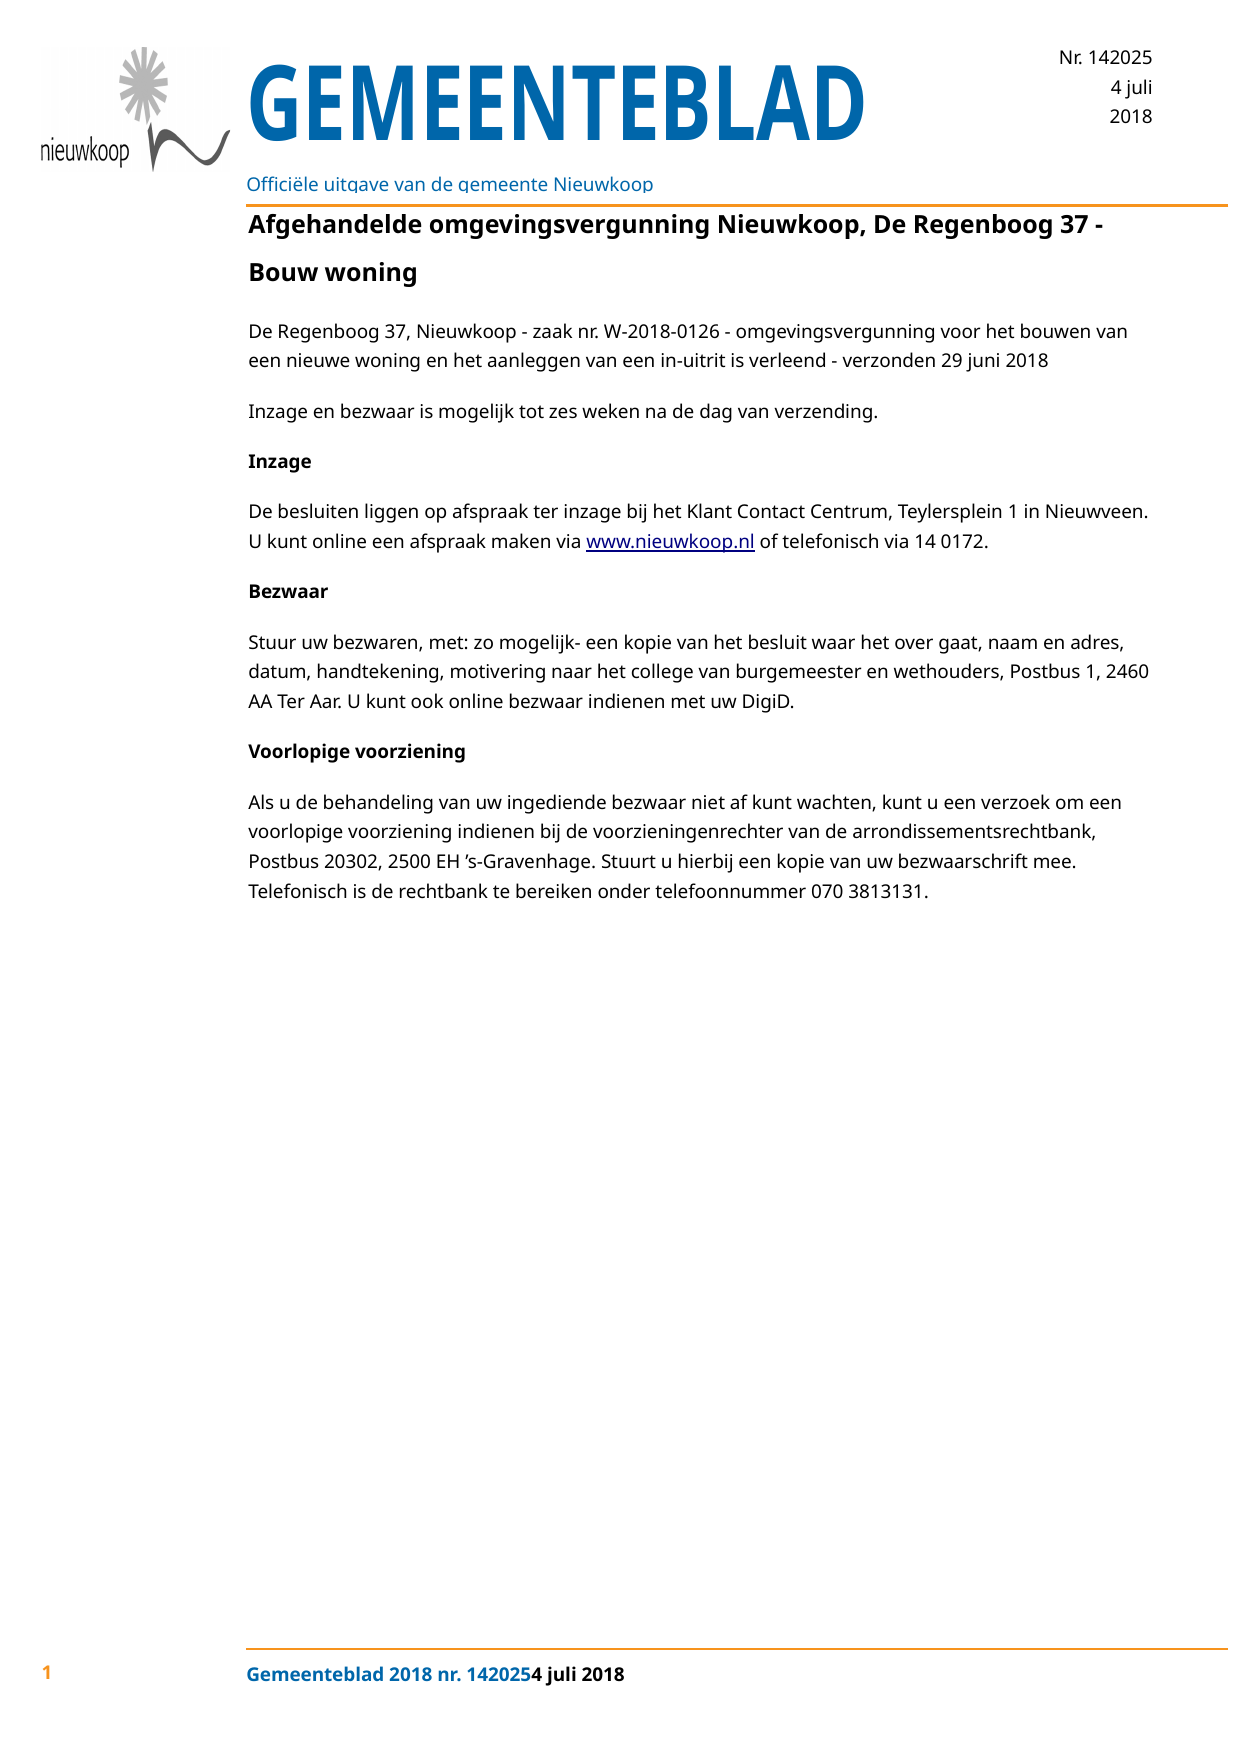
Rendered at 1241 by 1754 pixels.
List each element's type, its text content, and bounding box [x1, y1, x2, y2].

text Bezwaar [248, 579, 1152, 604]
text De besluiten liggen op afspraak ter inzage bij het Klant Contact Centrum, Teylersplein 1 in Nieuwveen. U kunt online een afspraak maken via www.nieuwkoop.nl of telefonisch via 14 0172. [248, 499, 1152, 554]
text Voorlopige voorziening [248, 739, 1152, 764]
text Afgehandelde omgevingsvergunning Nieuwkoop, De Regenboog 37 - Bouw woning [248, 207, 1152, 288]
text Inzage [248, 448, 1152, 474]
text De Regenboog 37, Nieuwkoop - zaak nr. W-2018-0126 - omgevingsvergunning voor het bouwen van een nieuwe woning en het aanleggen van een in-uitrit is verleend - verzonden 29 juni 2018 [248, 318, 1152, 373]
picture [41, 47, 231, 172]
text Stuur uw bezwaren, met: zo mogelijk- een kopie van het besluit waar het over gaat, naam en adres, datum, handtekening, motivering naar het college van burgemeester en wethouders, Postbus 1, 2460 AA Ter Aar. U kunt ook online bezwaar indienen met uw DigiD. [248, 629, 1152, 714]
text Als u de behandeling van uw ingediende bezwaar niet af kunt wachten, kunt u een verzoek om een voorlopige voorziening indienen bij de voorzieningenrechter van de arrondissementsrechtbank, Postbus 20302, 2500 EH ’s-Gravenhage. Stuurt u hierbij een kopie van uw bezwaarschrift mee. Telefonisch is de rechtbank te bereiken onder telefoonnummer 070 3813131. [248, 789, 1152, 904]
text Inzage en bezwaar is mogelijk tot zes weken na de dag van verzending. [248, 398, 1152, 424]
